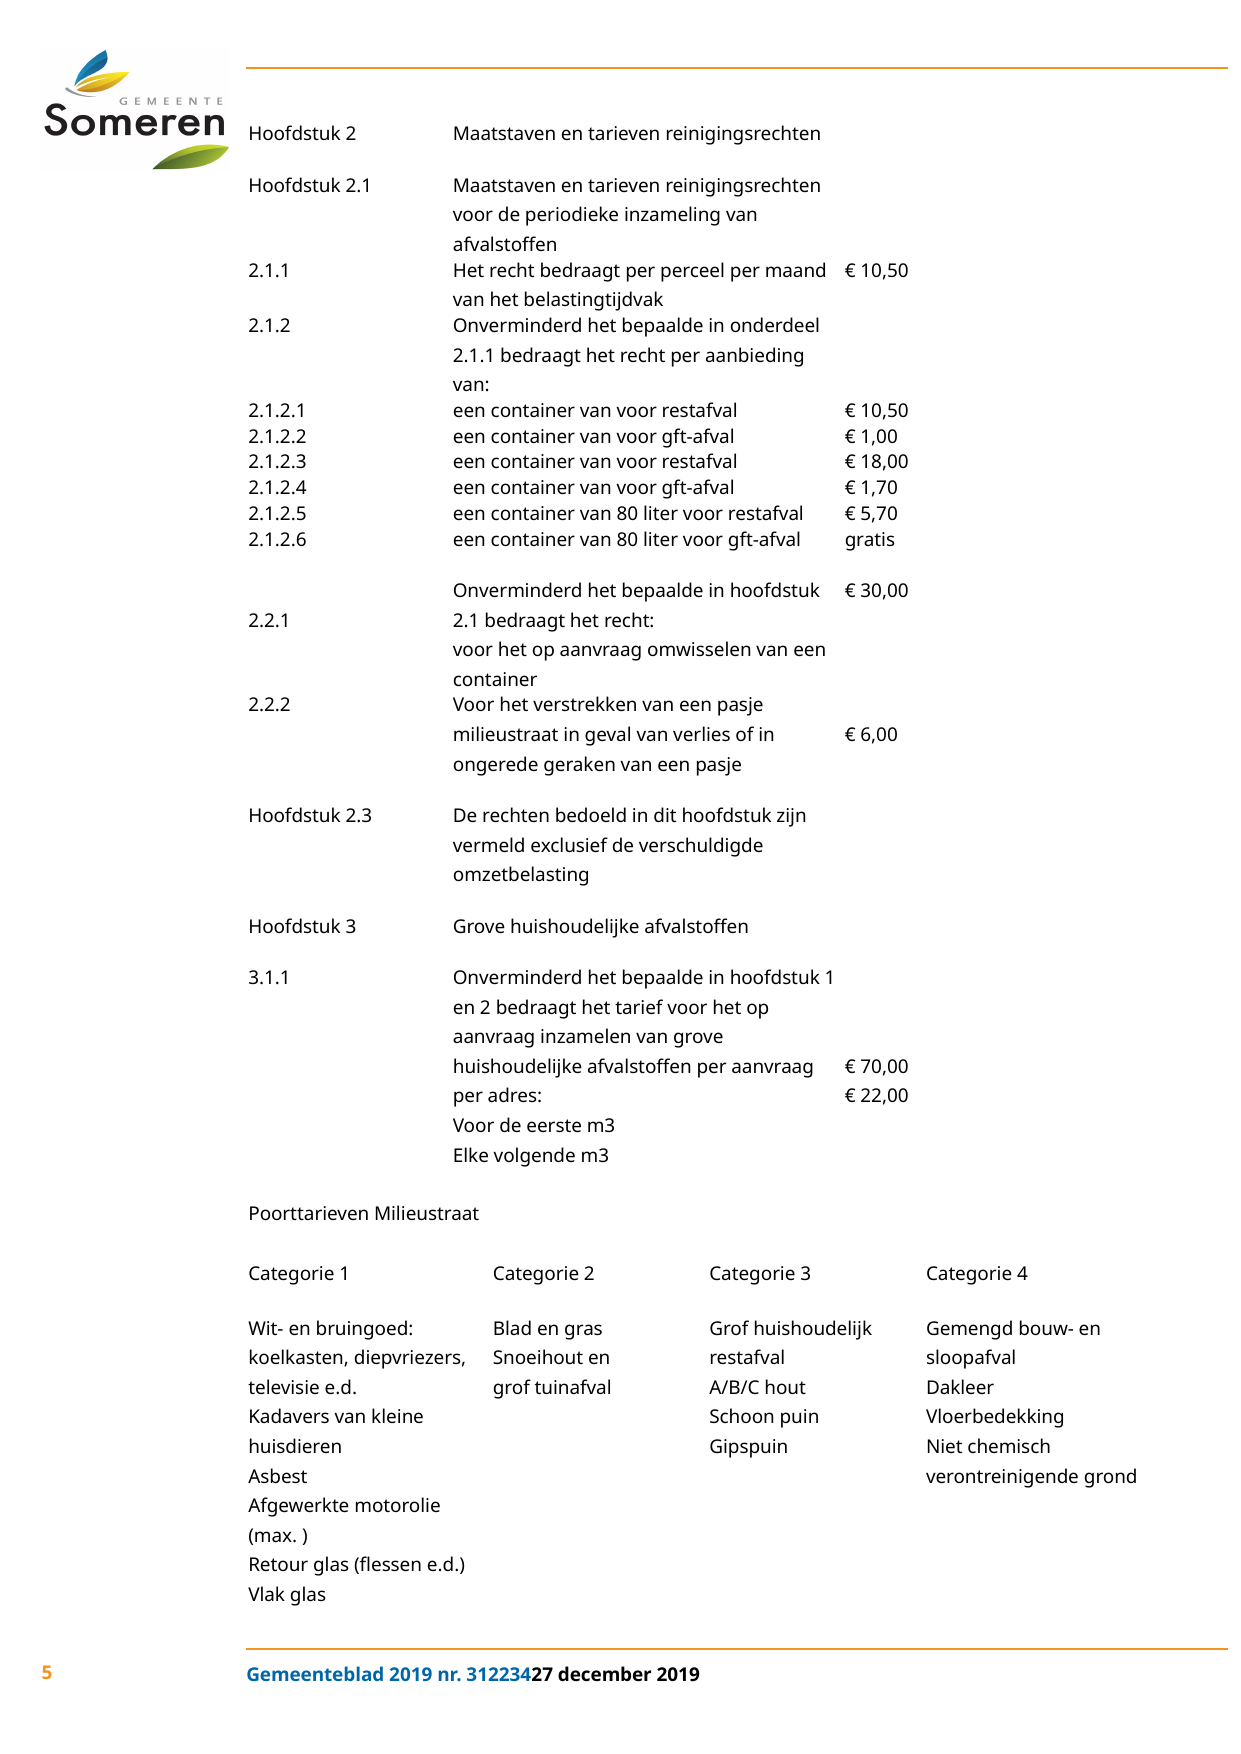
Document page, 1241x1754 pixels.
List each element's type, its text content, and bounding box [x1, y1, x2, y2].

table_cell Onverminderd het bepaalde in hoofdstuk 1 en 2 bedraagt het tarief voor het op aanvraag inzamelen van grove huishoudelijke afvalstoffen per aanvraag per adres: Voor de eerste m3 Elke volgende m3 [453, 964, 844, 1168]
table_cell 3.1.1 [248, 964, 453, 1168]
table_cell 2.1.2.6 [248, 526, 453, 551]
text Poorttarieven Milieustraat [248, 1200, 1152, 1226]
table_cell 2.1.2.4 [248, 474, 453, 500]
table_cell een container van voor gft-afval [453, 423, 844, 448]
table_cell 2.1.2 [248, 312, 453, 397]
table_cell [453, 939, 844, 964]
table_cell [845, 777, 1049, 802]
table_cell 2.1.2.2 [248, 423, 453, 448]
table_cell [248, 887, 453, 913]
table_cell € 18,00 [845, 449, 1049, 474]
table_cell Voor het verstrekken van een pasje milieustraat in geval van verlies of in ongerede geraken van een pasje [453, 692, 844, 777]
table_cell Onverminderd het bepaalde in hoofdstuk 2.1 bedraagt het recht: voor het op aanvraag omwisselen van een container [453, 577, 844, 692]
table_cell Gemengd bouw- en sloopafval Dakleer Vloerbedekking Niet chemisch verontreinigende grond [926, 1315, 1152, 1607]
table_cell [845, 551, 1049, 577]
table_cell Grove huishoudelijke afvalstoffen [453, 913, 844, 939]
table_cell Maatstaven en tarieven reinigingsrechten [453, 121, 844, 146]
table_cell € 1,00 [845, 423, 1049, 448]
table_header Categorie 1 [248, 1260, 493, 1315]
table_cell 2.1.2.5 [248, 500, 453, 526]
table_cell een container van voor restafval [453, 449, 844, 474]
table_cell een container van 80 liter voor restafval [453, 500, 844, 526]
table_cell € 6,00 [845, 692, 1049, 777]
table_cell € 10,50 [845, 257, 1049, 312]
table_cell [248, 146, 453, 172]
table_header Categorie 2 [493, 1260, 709, 1315]
table_cell een container van voor gft-afval [453, 474, 844, 500]
table_cell € 30,00 [845, 577, 1049, 692]
table_cell een container van 80 liter voor gft-afval [453, 526, 844, 551]
table_cell € 5,70 [845, 500, 1049, 526]
table_cell [453, 777, 844, 802]
table_cell 2.1.2.3 [248, 449, 453, 474]
table_cell Hoofdstuk 2.3 [248, 802, 453, 887]
table_header Categorie 4 [926, 1260, 1152, 1315]
table_cell Hoofdstuk 2 [248, 121, 453, 146]
table_cell gratis [845, 526, 1049, 551]
table_cell Wit- en bruingoed: koelkasten, diepvriezers, televisie e.d. Kadavers van kleine huisdieren Asbest Afgewerkte motorolie (max. ) Retour glas (flessen e.d.) Vlak glas [248, 1315, 493, 1607]
table_cell Hoofdstuk 2.1 [248, 172, 453, 257]
table_cell [845, 913, 1049, 939]
table_cell [453, 95, 844, 121]
table_cell 2.1.2.1 [248, 397, 453, 423]
table_cell Blad en gras Snoeihout en grof tuinafval [493, 1315, 709, 1607]
table_cell [845, 312, 1049, 397]
table_cell [453, 146, 844, 172]
table_cell Grof huishoudelijk restafval A/B/C hout Schoon puin Gipspuin [709, 1315, 926, 1607]
table_cell [248, 939, 453, 964]
table_cell Onverminderd het bepaalde in onderdeel 2.1.1 bedraagt het recht per aanbieding van: [453, 312, 844, 397]
table_cell [845, 146, 1049, 172]
table_cell [845, 95, 1049, 121]
table_cell [248, 551, 453, 577]
table_cell [845, 939, 1049, 964]
table_cell [453, 551, 844, 577]
table_cell 2.1.1 [248, 257, 453, 312]
table_cell Maatstaven en tarieven reinigingsrechten voor de periodieke inzameling van afvalstoffen [453, 172, 844, 257]
picture [41, 47, 231, 172]
table_cell een container van voor restafval [453, 397, 844, 423]
table_cell [248, 95, 453, 121]
table_cell Hoofdstuk 3 [248, 913, 453, 939]
table_cell [845, 121, 1049, 146]
table_header Categorie 3 [709, 1260, 926, 1315]
table_cell Het recht bedraagt per perceel per maand van het belastingtijdvak [453, 257, 844, 312]
table_cell De rechten bedoeld in dit hoofdstuk zijn vermeld exclusief de verschuldigde omzetbelasting [453, 802, 844, 887]
table_cell [845, 172, 1049, 257]
table_cell [845, 802, 1049, 887]
table_cell 2.2.2 [248, 692, 453, 777]
table_cell 2.2.1 [248, 577, 453, 692]
table_cell € 1,70 [845, 474, 1049, 500]
table_cell [248, 777, 453, 802]
table_cell € 70,00 € 22,00 [845, 964, 1049, 1168]
table_cell [453, 887, 844, 913]
table_cell [845, 887, 1049, 913]
table_cell € 10,50 [845, 397, 1049, 423]
